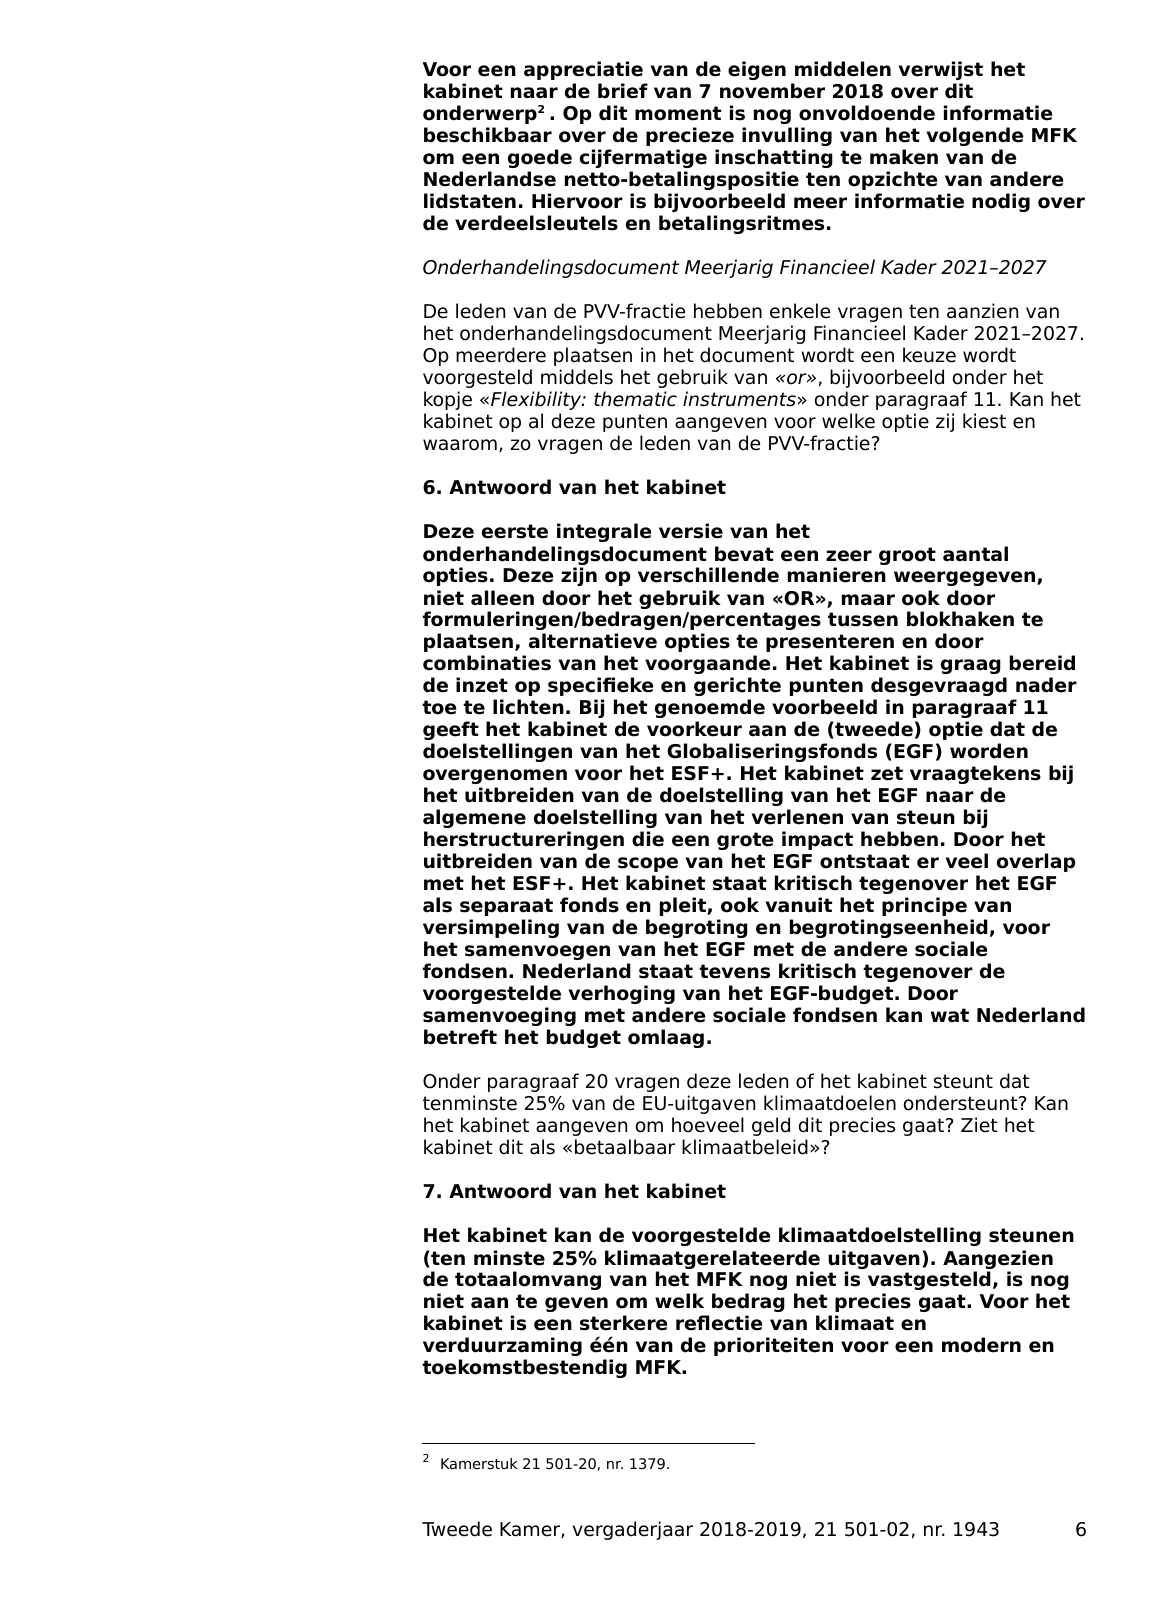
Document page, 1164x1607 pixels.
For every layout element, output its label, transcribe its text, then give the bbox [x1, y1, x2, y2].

text De leden van de PVV-fractie hebben enkele vragen ten aanzien van het onderhandelingsdocument Meerjarig Financieel Kader 2021–2027. Op meerdere plaatsen in het document wordt een keuze wordt voorgesteld middels het gebruik van «or», bijvoorbeeld onder het kopje «Flexibility: thematic instruments» onder paragraaf 11. Kan het kabinet op al deze punten aangeven voor welke optie zij kiest en waarom, zo vragen de leden van de PVV-fractie? [422, 301, 1087, 455]
text Kamerstuk 21 501-20, nr. 1379. [422, 1452, 1087, 1474]
text Voor een appreciatie van de eigen middelen verwijst het kabinet naar de brief van 7 november 2018 over dit onderwerp. Op dit moment is nog onvoldoende informatie beschikbaar over de precieze invulling van het volgende MFK om een goede cijfermatige inschatting te maken van de Nederlandse netto-betalingspositie ten opzichte van andere lidstaten. Hiervoor is bijvoorbeeld meer informatie nodig over de verdeelsleutels en betalingsritmes. [422, 59, 1087, 235]
text Onder paragraaf 20 vragen deze leden of het kabinet steunt dat tenminste 25% van de EU-uitgaven klimaatdoelen ondersteunt? Kan het kabinet aangeven om hoeveel geld dit precies gaat? Ziet het kabinet dit als «betaalbaar klimaatbeleid»? [422, 1071, 1087, 1159]
subtitle Onderhandelingsdocument Meerjarig Financieel Kader 2021–2027 [422, 257, 1087, 279]
text Het kabinet kan de voorgestelde klimaatdoelstelling steunen (ten minste 25% klimaatgerelateerde uitgaven). Aangezien de totaalomvang van het MFK nog niet is vastgesteld, is nog niet aan te geven om welk bedrag het precies gaat. Voor het kabinet is een sterkere reflectie van klimaat en verduurzaming één van de prioriteiten voor een modern en toekomstbestendig MFK. [422, 1225, 1087, 1379]
subtitle 7. Antwoord van het kabinet [422, 1181, 1087, 1203]
subtitle 6. Antwoord van het kabinet [422, 477, 1087, 499]
text Deze eerste integrale versie van het onderhandelingsdocument bevat een zeer groot aantal opties. Deze zijn op verschillende manieren weergegeven, niet alleen door het gebruik van «OR», maar ook door formuleringen/bedragen/percentages tussen blokhaken te plaatsen, alternatieve opties te presenteren en door combinaties van het voorgaande. Het kabinet is graag bereid de inzet op specifieke en gerichte punten desgevraagd nader toe te lichten. Bij het genoemde voorbeeld in paragraaf 11 geeft het kabinet de voorkeur aan de (tweede) optie dat de doelstellingen van het Globaliseringsfonds (EGF) worden overgenomen voor het ESF+. Het kabinet zet vraagtekens bij het uitbreiden van de doelstelling van het EGF naar de algemene doelstelling van het verlenen van steun bij herstructureringen die een grote impact hebben. Door het uitbreiden van de scope van het EGF ontstaat er veel overlap met het ESF+. Het kabinet staat kritisch tegenover het EGF als separaat fonds en pleit, ook vanuit het principe van versimpeling van de begroting en begrotingseenheid, voor het samenvoegen van het EGF met de andere sociale fondsen. Nederland staat tevens kritisch tegenover de voorgestelde verhoging van het EGF-budget. Door samenvoeging met andere sociale fondsen kan wat Nederland betreft het budget omlaag. [422, 521, 1087, 1049]
